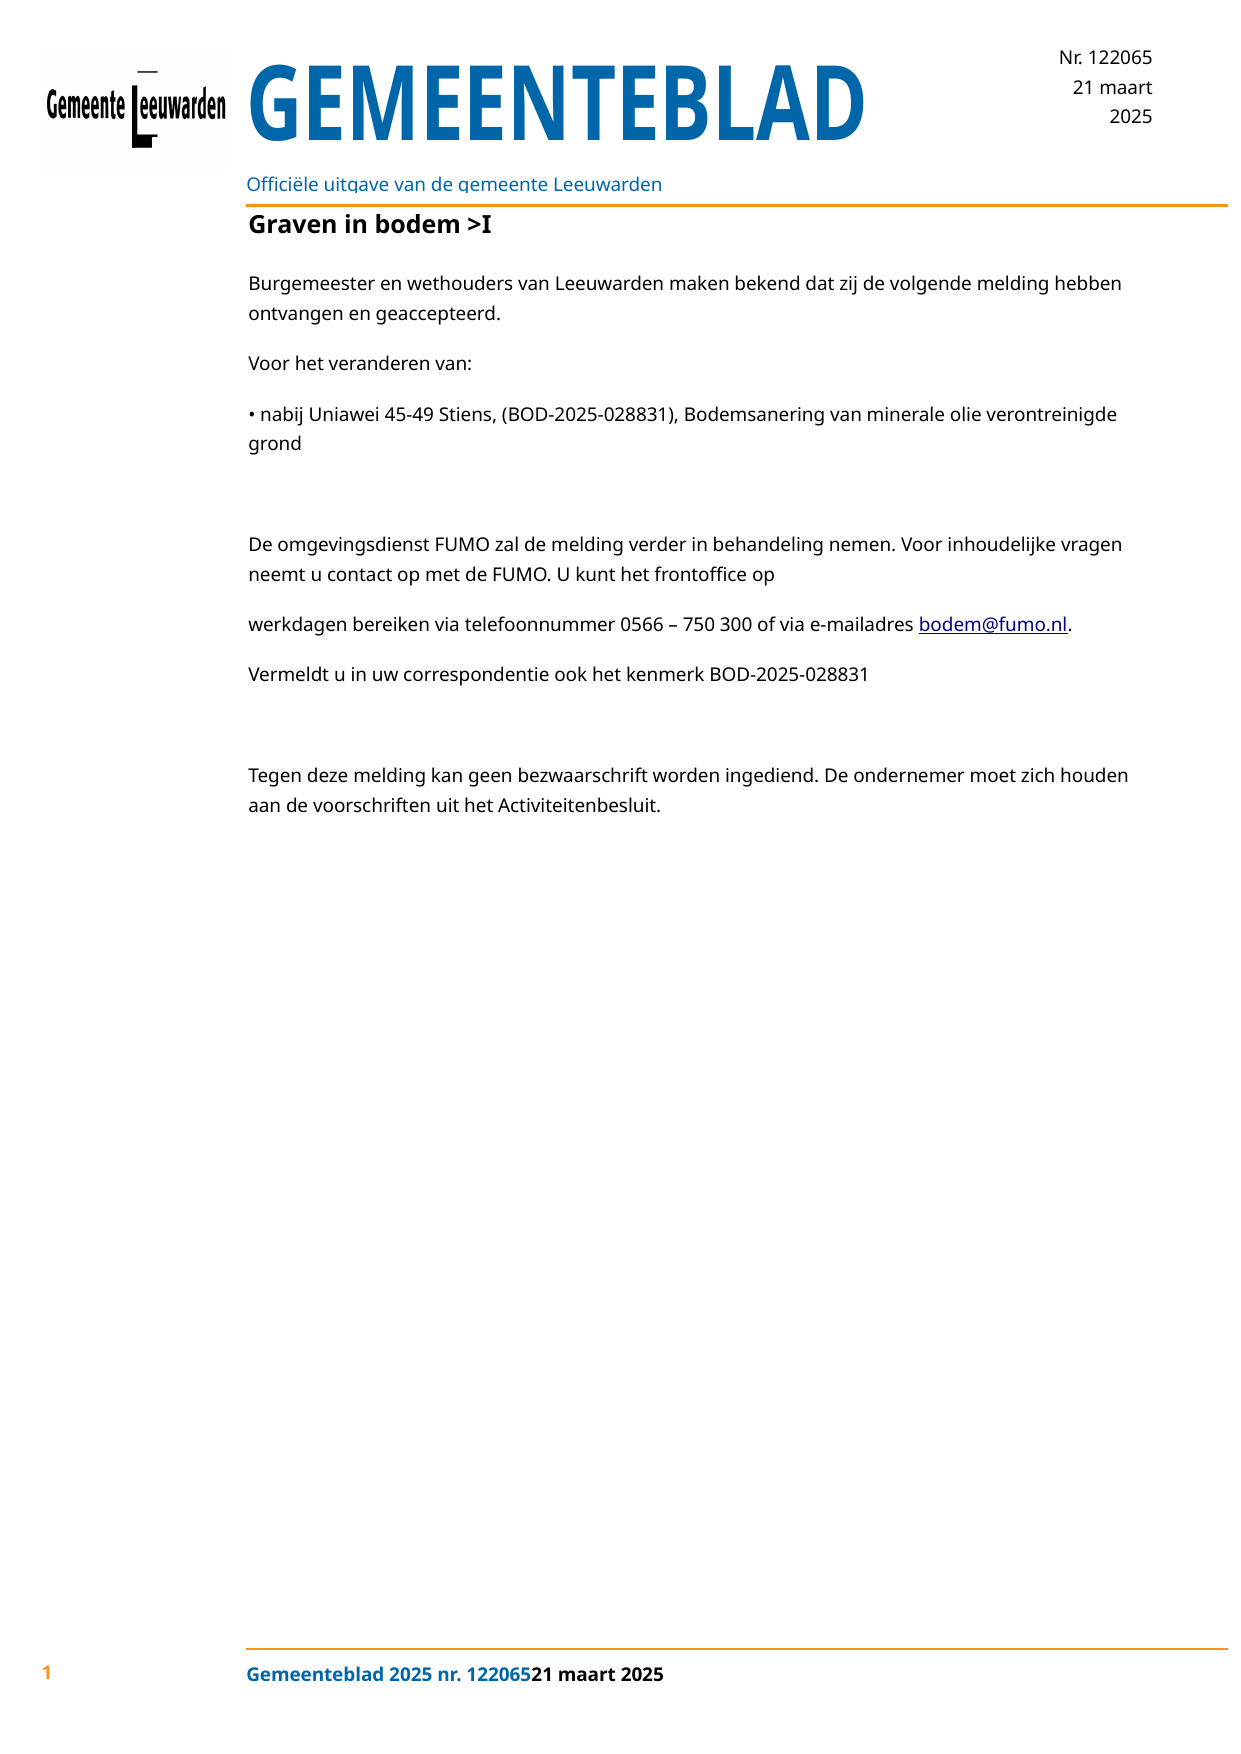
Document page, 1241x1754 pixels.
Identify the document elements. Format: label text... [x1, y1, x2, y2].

text Vermeldt u in uw correspondentie ook het kenmerk BOD-2025-028831 [248, 662, 1152, 687]
text Tegen deze melding kan geen bezwaarschrift worden ingediend. De ondernemer moet zich houden aan de voorschriften uit het Activiteitenbesluit. [248, 762, 1152, 818]
picture [41, 47, 231, 172]
text De omgevingsdienst FUMO zal de melding verder in behandeling nemen. Voor inhoudelijke vragen neemt u contact op met de FUMO. U kunt het frontoffice op [248, 531, 1152, 586]
text • nabij Uniawei 45-49 Stiens, (BOD-2025-028831), Bodemsanering van minerale olie verontreinigde grond [248, 401, 1152, 456]
text werkdagen bereiken via telefoonnummer 0566 – 750 300 of via e-mailadres bodem@fumo.nl. [248, 611, 1152, 637]
text Burgemeester en wethouders van Leeuwarden maken bekend dat zij de volgende melding hebben ontvangen en geaccepteerd. [248, 270, 1152, 326]
text Graven in bodem >I [248, 207, 1152, 241]
text Voor het veranderen van: [248, 350, 1152, 376]
